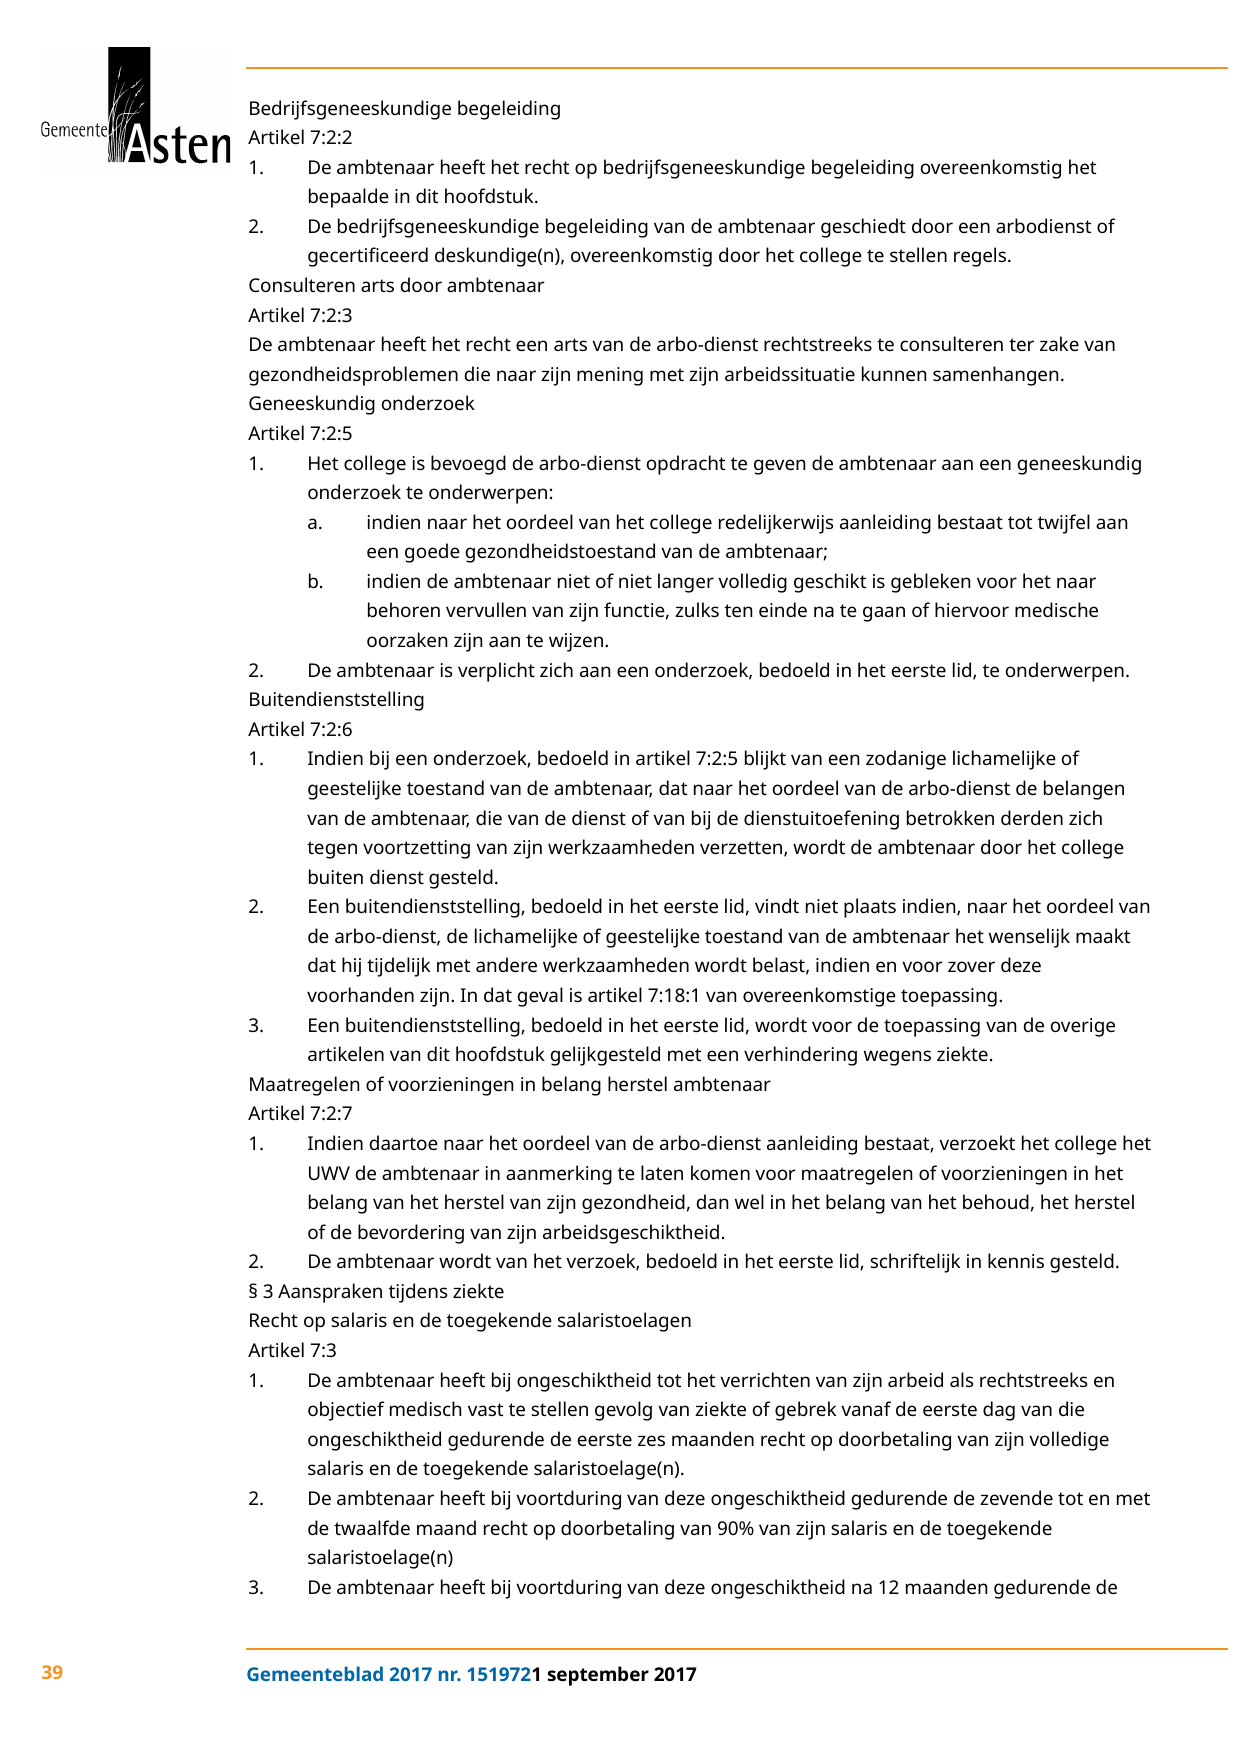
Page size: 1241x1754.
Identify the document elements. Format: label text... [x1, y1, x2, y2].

list Het college is bevoegd de arbo-dienst opdracht te geven de ambtenaar aan een geneeskundig onderzoek te onderwerpen: [248, 450, 1152, 505]
text Buitendienststelling [248, 686, 1152, 712]
list indien de ambtenaar niet of niet langer volledig geschikt is gebleken voor het naar behoren vervullen van zijn functie, zulks ten einde na te gaan of hiervoor medische oorzaken zijn aan te wijzen. [307, 568, 1152, 653]
list Indien daartoe naar het oordeel van de arbo-dienst aanleiding bestaat, verzoekt het college het UWV de ambtenaar in aanmerking te laten komen voor maatregelen of voorzieningen in het belang van het herstel van zijn gezondheid, dan wel in het belang van het behoud, het herstel of de bevordering van zijn arbeidsgeschiktheid. [248, 1130, 1152, 1245]
list De bedrijfsgeneeskundige begeleiding van de ambtenaar geschiedt door een arbodienst of gecertificeerd deskundige(n), overeenkomstig door het college te stellen regels. [248, 213, 1152, 268]
list De ambtenaar heeft het recht op bedrijfsgeneeskundige begeleiding overeenkomstig het bepaalde in dit hoofdstuk. [248, 154, 1152, 209]
list Een buitendienststelling, bedoeld in het eerste lid, wordt voor de toepassing van de overige artikelen van dit hoofdstuk gelijkgesteld met een verhindering wegens ziekte. [248, 1012, 1152, 1067]
text Bedrijfsgeneeskundige begeleiding [248, 95, 1152, 121]
text Consulteren arts door ambtenaar [248, 272, 1152, 298]
picture [41, 47, 231, 172]
text Maatregelen of voorzieningen in belang herstel ambtenaar [248, 1071, 1152, 1097]
text Artikel 7:2:7 [248, 1101, 1152, 1126]
text Geneeskundig onderzoek [248, 391, 1152, 416]
text De ambtenaar heeft het recht een arts van de arbo-dienst rechtstreeks te consulteren ter zake van gezondheidsproblemen die naar zijn mening met zijn arbeidssituatie kunnen samenhangen. [248, 331, 1152, 387]
list Een buitendienststelling, bedoeld in het eerste lid, vindt niet plaats indien, naar het oordeel van de arbo-dienst, de lichamelijke of geestelijke toestand van de ambtenaar het wenselijk maakt dat hij tijdelijk met andere werkzaamheden wordt belast, indien en voor zover deze voorhanden zijn. In dat geval is artikel 7:18:1 van overeenkomstige toepassing. [248, 893, 1152, 1008]
list De ambtenaar wordt van het verzoek, bedoeld in het eerste lid, schriftelijk in kennis gesteld. [248, 1248, 1152, 1274]
list De ambtenaar heeft bij ongeschiktheid tot het verrichten van zijn arbeid als rechtstreeks en objectief medisch vast te stellen gevolg van ziekte of gebrek vanaf de eerste dag van die ongeschiktheid gedurende de eerste zes maanden recht op doorbetaling van zijn volledige salaris en de toegekende salaristoelage(n). [248, 1367, 1152, 1481]
text Artikel 7:2:3 [248, 302, 1152, 328]
list De ambtenaar is verplicht zich aan een onderzoek, bedoeld in het eerste lid, te onderwerpen. [248, 657, 1152, 683]
text Artikel 7:2:2 [248, 124, 1152, 150]
text Artikel 7:2:6 [248, 716, 1152, 742]
text § 3 Aanspraken tijdens ziekte [248, 1278, 1152, 1304]
text Artikel 7:2:5 [248, 420, 1152, 446]
list De ambtenaar heeft bij voortduring van deze ongeschiktheid na 12 maanden gedurende de [248, 1574, 1152, 1600]
text Recht op salaris en de toegekende salaristoelagen [248, 1308, 1152, 1333]
list indien naar het oordeel van het college redelijkerwijs aanleiding bestaat tot twijfel aan een goede gezondheidstoestand van de ambtenaar; [307, 509, 1152, 564]
list Indien bij een onderzoek, bedoeld in artikel 7:2:5 blijkt van een zodanige lichamelijke of geestelijke toestand van de ambtenaar, dat naar het oordeel van de arbo-dienst de belangen van de ambtenaar, die van de dienst of van bij de dienstuitoefening betrokken derden zich tegen voortzetting van zijn werkzaamheden verzetten, wordt de ambtenaar door het college buiten dienst gesteld. [248, 746, 1152, 890]
text Artikel 7:3 [248, 1337, 1152, 1363]
list De ambtenaar heeft bij voortduring van deze ongeschiktheid gedurende de zevende tot en met de twaalfde maand recht op doorbetaling van 90% van zijn salaris en de toegekende salaristoelage(n) [248, 1485, 1152, 1570]
